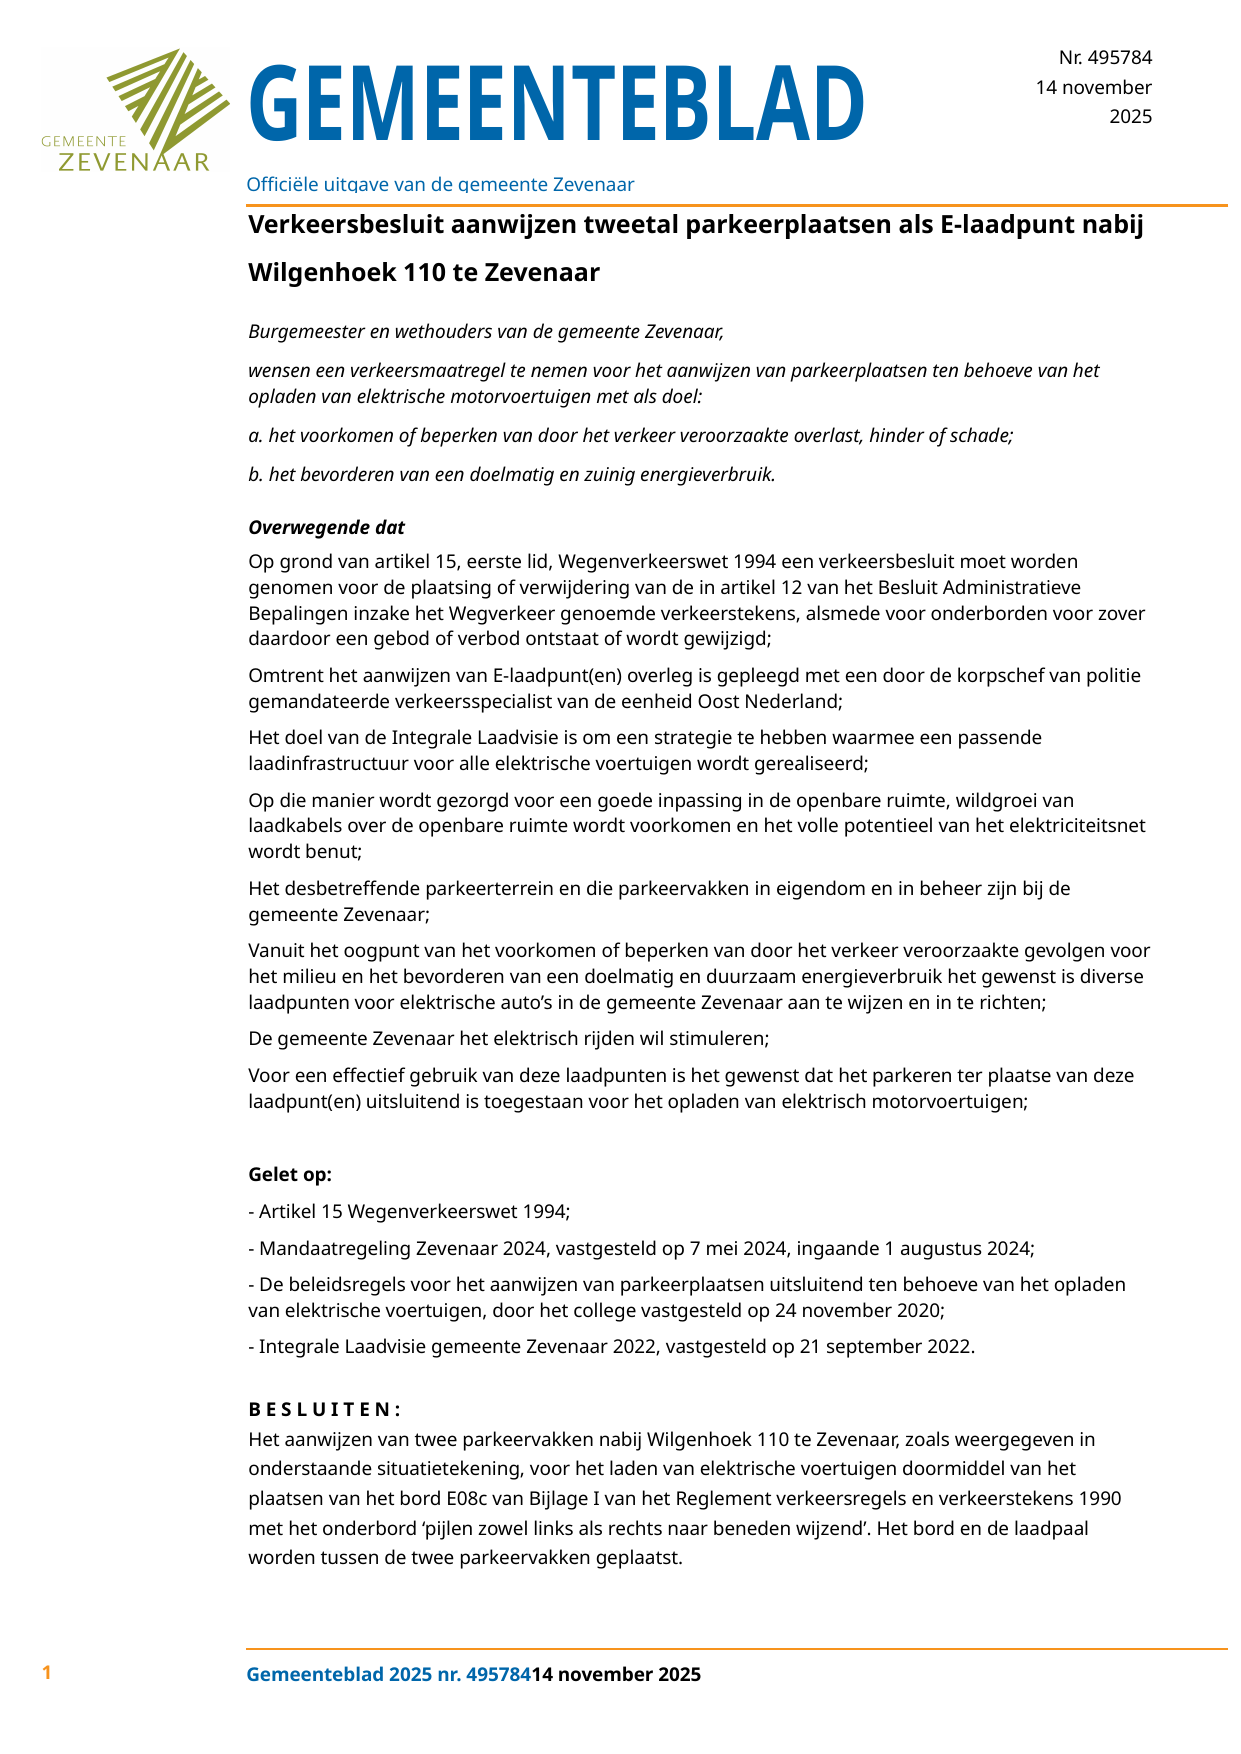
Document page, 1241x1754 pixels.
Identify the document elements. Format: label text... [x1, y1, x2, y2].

text Op grond van artikel 15, eerste lid, Wegenverkeerswet 1994 een verkeersbesluit moet worden genomen voor de plaatsing of verwijdering van de in artikel 12 van het Besluit Administratieve Bepalingen inzake het Wegverkeer genoemde verkeerstekens, alsmede voor onderborden voor zover daardoor een gebod of verbod ontstaat of wordt gewijzigd; [248, 548, 1152, 651]
text Het aanwijzen van twee parkeervakken nabij Wilgenhoek 110 te Zevenaar, zoals weergegeven in onderstaande situatietekening, voor het laden van elektrische voertuigen doormiddel van het plaatsen van het bord E08c van Bijlage I van het Reglement verkeersregels en verkeerstekens 1990 met het onderbord ‘pijlen zowel links als rechts naar beneden wijzend’. Het bord en de laadpaal worden tussen de twee parkeervakken geplaatst. [248, 1426, 1152, 1570]
text Verkeersbesluit aanwijzen tweetal parkeerplaatsen als E-laadpunt nabij Wilgenhoek 110 te Zevenaar [248, 207, 1152, 288]
text Het desbetreffende parkeerterrein en die parkeervakken in eigendom en in beheer zijn bij de gemeente Zevenaar; [248, 875, 1152, 927]
text wensen een verkeersmaatregel te nemen voor het aanwijzen van parkeerplaatsen ten behoeve van het opladen van elektrische motorvoertuigen met als doel: [248, 357, 1152, 409]
text Overwegende dat [248, 514, 1152, 540]
text - Artikel 15 Wegenverkeerswet 1994; [248, 1198, 1152, 1224]
text - Integrale Laadvisie gemeente Zevenaar 2022, vastgesteld op 21 september 2022. [248, 1334, 1152, 1359]
text Burgemeester en wethouders van de gemeente Zevenaar, [248, 318, 1152, 344]
text De gemeente Zevenaar het elektrisch rijden wil stimuleren; [248, 1026, 1152, 1051]
text Het doel van de Integrale Laadvisie is om een strategie te hebben waarmee een passende laadinfrastructuur voor alle elektrische voertuigen wordt gerealiseerd; [248, 724, 1152, 776]
text Voor een effectief gebruik van deze laadpunten is het gewenst dat het parkeren ter plaatse van deze laadpunt(en) uitsluitend is toegestaan voor het opladen van elektrisch motorvoertui­gen; [248, 1062, 1152, 1114]
text b. het bevorderen van een doelmatig en zuinig energieverbruik. [248, 461, 1152, 487]
text Omtrent het aanwijzen van E-laadpunt(en) overleg is gepleegd met een door de korpschef van politie gemandateerde verkeersspecialist van de eenheid Oost Nederland; [248, 662, 1152, 714]
text - Mandaatregeling Zevenaar 2024, vastgesteld op 7 mei 2024, ingaande 1 augustus 2024; [248, 1235, 1152, 1260]
text Vanuit het oogpunt van het voorkomen of beperken van door het verkeer veroorzaakte gevolgen voor het milieu en het bevorderen van een doelmatig en duurzaam energieverbruik het gewenst is diverse laadpunten voor elektrische auto’s in de gemeente Zevenaar aan te wijzen en in te richten; [248, 937, 1152, 1015]
text Op die manier wordt gezorgd voor een goede inpassing in de openbare ruimte, wildgroei van laadkabels over de openbare ruimte wordt voorkomen en het volle potentieel van het elektriciteitsnet wordt benut; [248, 787, 1152, 864]
text - De beleidsregels voor het aanwijzen van parkeerplaatsen uitsluitend ten behoeve van het opladen van elektrische voertuigen, door het college vastgesteld op 24 november 2020; [248, 1271, 1152, 1323]
picture [41, 47, 231, 172]
text Gelet op: [248, 1161, 1152, 1187]
text B E S L U I T E N : [248, 1396, 1152, 1422]
text a. het voorkomen of beperken van door het verkeer veroorzaakte overlast, hinder of schade; [248, 422, 1152, 448]
